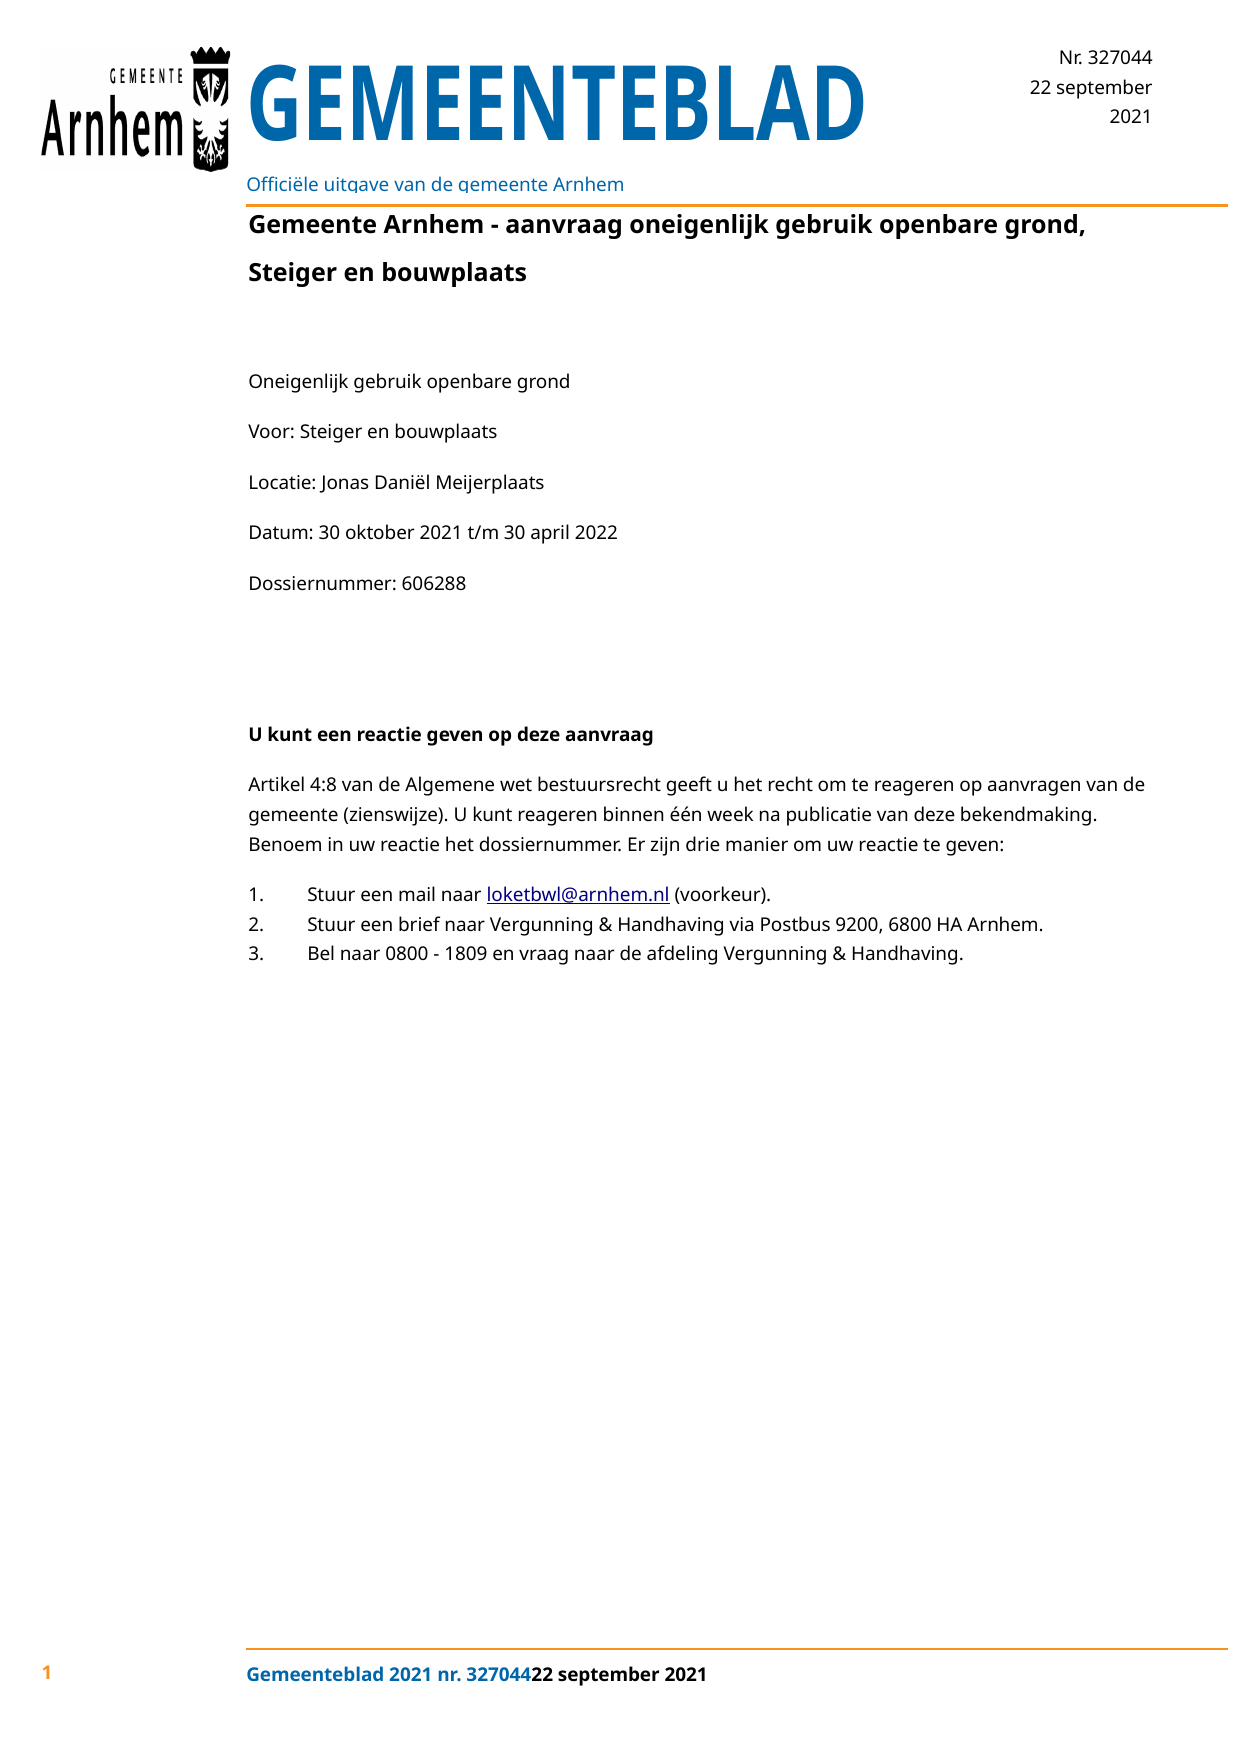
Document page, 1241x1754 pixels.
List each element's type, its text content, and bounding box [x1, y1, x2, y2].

text Gemeente Arnhem - aanvraag oneigenlijk gebruik openbare grond, Steiger en bouwplaats [248, 207, 1152, 288]
list Stuur een mail naar loketbwl@arnhem.nl (voorkeur). [248, 881, 1152, 907]
text Locatie: Jonas Daniël Meijerplaats [248, 469, 1152, 495]
text Dossiernummer: 606288 [248, 570, 1152, 596]
text Oneigenlijk gebruik openbare grond [248, 368, 1152, 394]
picture [41, 47, 231, 172]
text Artikel 4:8 van de Algemene wet bestuursrecht geeft u het recht om te reageren op aanvragen van de gemeente (zienswijze). U kunt reageren binnen één week na publicatie van deze bekendmaking. Benoem in uw reactie het dossiernummer. Er zijn drie manier om uw reactie te geven: [248, 772, 1152, 857]
list Bel naar 0800 - 1809 en vraag naar de afdeling Vergunning & Handhaving. [248, 940, 1152, 966]
text U kunt een reactie geven op deze aanvraag [248, 721, 1152, 747]
text Voor: Steiger en bouwplaats [248, 419, 1152, 444]
list Stuur een brief naar Vergunning & Handhaving via Postbus 9200, 6800 HA Arnhem. [248, 911, 1152, 937]
text Datum: 30 oktober 2021 t/m 30 april 2022 [248, 519, 1152, 545]
